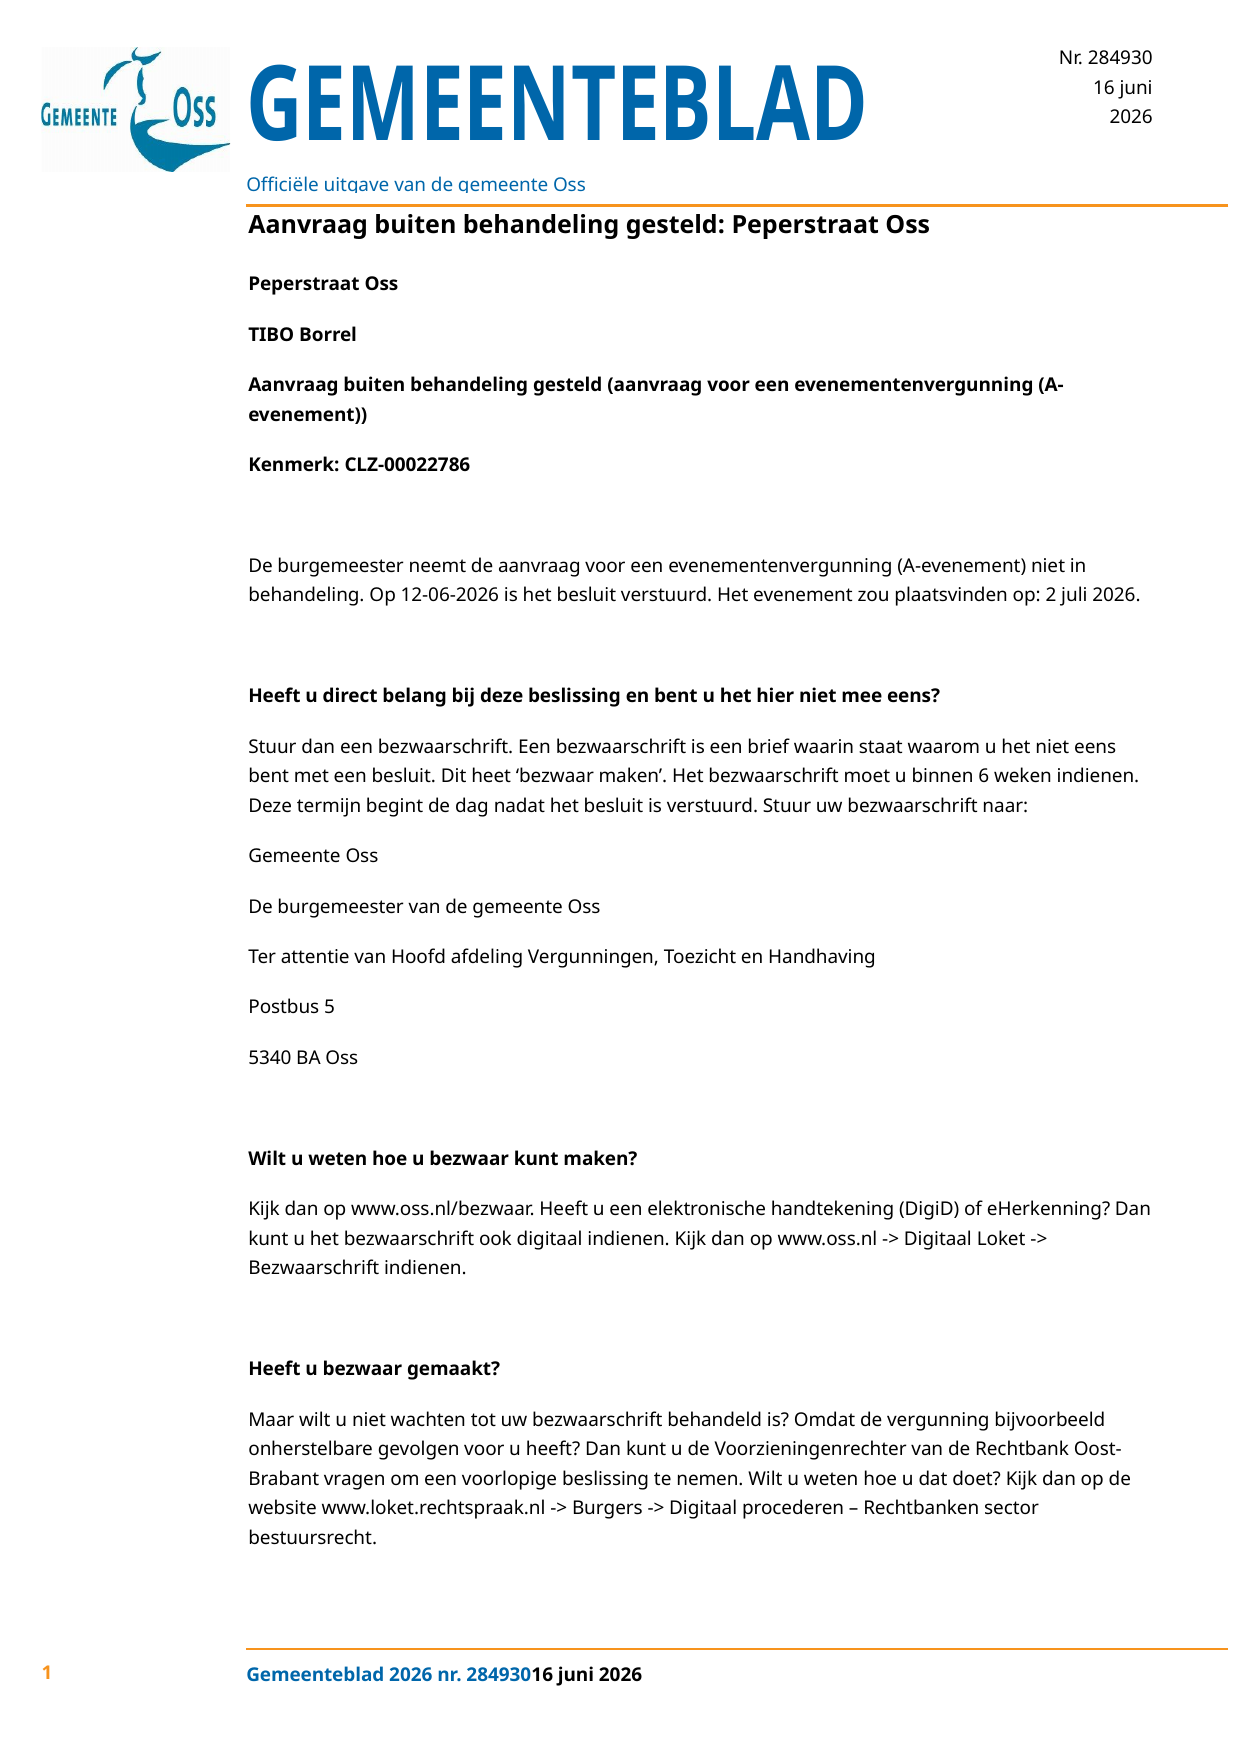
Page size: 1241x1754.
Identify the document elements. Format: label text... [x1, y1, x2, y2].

text Aanvraag buiten behandeling gesteld: Peperstraat Oss [248, 207, 1152, 241]
text Peperstraat Oss [248, 270, 1152, 296]
picture [41, 47, 231, 172]
text TIBO Borrel [248, 321, 1152, 346]
text Maar wilt u niet wachten tot uw bezwaarschrift behandeld is? Omdat de vergunning bijvoorbeeld onherstelbare gevolgen voor u heeft? Dan kunt u de Voorzieningenrechter van de Rechtbank Oost-Brabant vragen om een voorlopige beslissing te nemen. Wilt u weten hoe u dat doet? Kijk dan op de website www.loket.rechtspraak.nl -> Burgers -> Digitaal procederen – Rechtbanken sector bestuursrecht. [248, 1406, 1152, 1550]
text 5340 BA Oss [248, 1044, 1152, 1070]
text Gemeente Oss [248, 842, 1152, 868]
text Kenmerk: CLZ-00022786 [248, 451, 1152, 477]
text Kijk dan op www.oss.nl/bezwaar. Heeft u een elektronische handtekening (DigiD) of eHerkenning? Dan kunt u het bezwaarschrift ook digitaal indienen. Kijk dan op www.oss.nl -> Digitaal Loket -> Bezwaarschrift indienen. [248, 1195, 1152, 1280]
text Aanvraag buiten behandeling gesteld (aanvraag voor een evenementenvergunning (A-evenement)) [248, 371, 1152, 426]
text Stuur dan een bezwaarschrift. Een bezwaarschrift is een brief waarin staat waarom u het niet eens bent met een besluit. Dit heet ‘bezwaar maken’. Het bezwaarschrift moet u binnen 6 weken indienen. Deze termijn begint de dag nadat het besluit is verstuurd. Stuur uw bezwaarschrift naar: [248, 733, 1152, 818]
text Wilt u weten hoe u bezwaar kunt maken? [248, 1145, 1152, 1171]
text De burgemeester neemt de aanvraag voor een evenementenvergunning (A-evenement) niet in behandeling. Op 12-06-2026 is het besluit verstuurd. Het evenement zou plaatsvinden op: 2 juli 2026. [248, 552, 1152, 607]
text Heeft u bezwaar gemaakt? [248, 1355, 1152, 1381]
text Postbus 5 [248, 994, 1152, 1019]
text De burgemeester van de gemeente Oss [248, 893, 1152, 918]
text Ter attentie van Hoofd afdeling Vergunningen, Toezicht en Handhaving [248, 943, 1152, 969]
text Heeft u direct belang bij deze beslissing en bent u het hier niet mee eens? [248, 682, 1152, 708]
